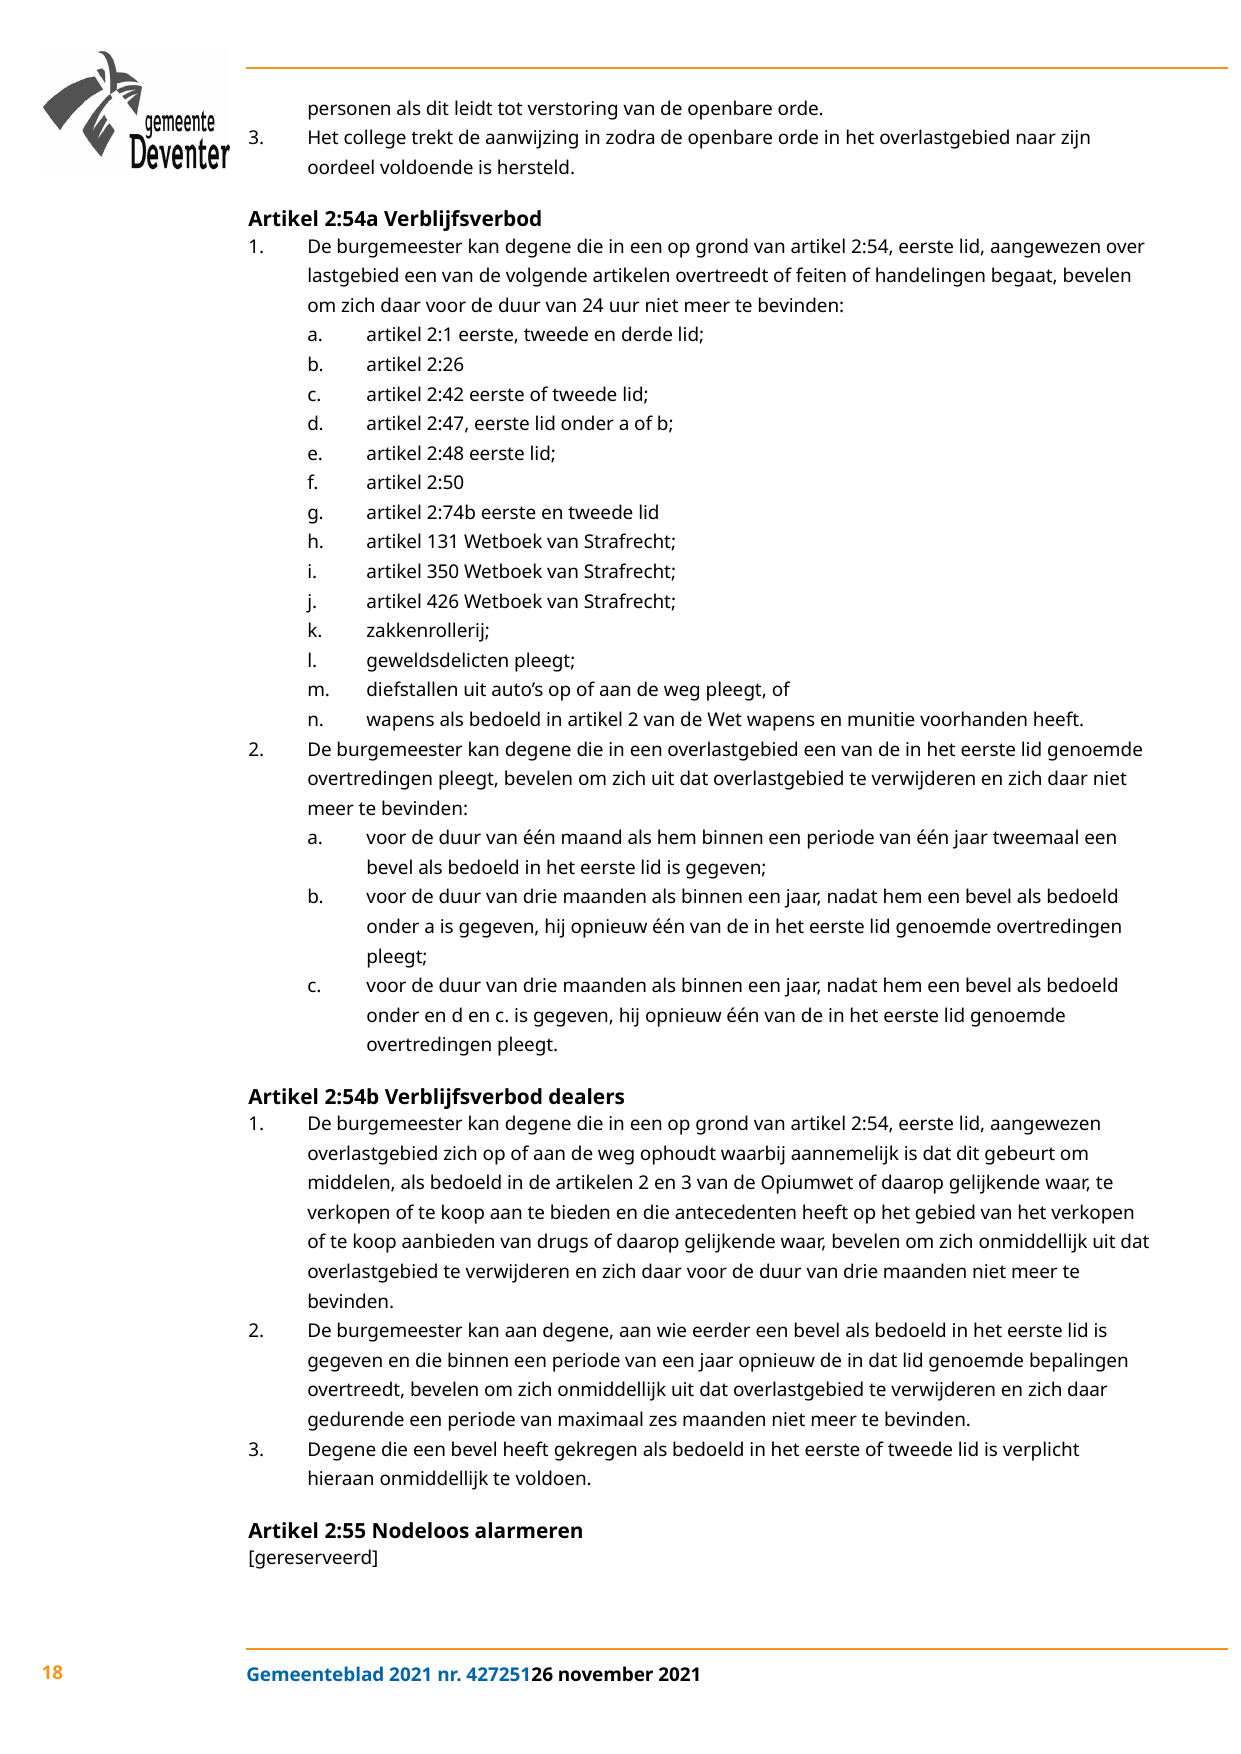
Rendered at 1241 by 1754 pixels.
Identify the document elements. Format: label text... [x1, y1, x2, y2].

list De burgemeester kan degene die in een op grond van artikel 2:54, eerste lid, aangewezen over lastgebied een van de volgende artikelen overtreedt of feiten of handelingen begaat, bevelen om zich daar voor de duur van 24 uur niet meer te bevinden: [248, 233, 1152, 318]
list artikel 2:42 eerste of tweede lid; [307, 381, 1152, 406]
text Artikel 2:54a Verblijfsverbod [248, 204, 1152, 233]
text Artikel 2:54b Verblijfsverbod dealers [248, 1082, 1152, 1110]
list De burgemeester kan degene die in een op grond van artikel 2:54, eerste lid, aangewezen overlastgebied zich op of aan de weg ophoudt waarbij aannemelijk is dat dit gebeurt om middelen, als bedoeld in de artikelen 2 en 3 van de Opiumwet of daarop gelijkende waar, te verkopen of te koop aan te bieden en die antecedenten heeft op het gebied van het verkopen of te koop aanbieden van drugs of daarop gelijkende waar, bevelen om zich onmiddellijk uit dat overlastgebied te verwijderen en zich daar voor de duur van drie maanden niet meer te bevinden. [248, 1110, 1152, 1314]
list Degene die een bevel heeft gekregen als bedoeld in het eerste of tweede lid is verplicht hieraan onmiddellijk te voldoen. [248, 1436, 1152, 1491]
list artikel 2:47, eerste lid onder a of b; [307, 410, 1152, 436]
list artikel 131 Wetboek van Strafrecht; [307, 529, 1152, 554]
list Het college trekt de aanwijzing in zodra de openbare orde in het overlastgebied naar zijn oordeel voldoende is hersteld. [248, 124, 1152, 180]
list voor de duur van drie maanden als binnen een jaar, nadat hem een bevel als bedoeld onder a is gegeven, hij opnieuw één van de in het eerste lid genoemde overtredingen pleegt; [307, 884, 1152, 968]
list artikel 2:50 [307, 469, 1152, 495]
list artikel 2:74b eerste en tweede lid [307, 499, 1152, 525]
text [gereserveerd] [248, 1544, 1152, 1570]
list artikel 350 Wetboek van Strafrecht; [307, 558, 1152, 584]
list artikel 2:26 [307, 351, 1152, 377]
list artikel 2:1 eerste, tweede en derde lid; [307, 322, 1152, 347]
list diefstallen uit auto’s op of aan de weg pleegt, of [307, 677, 1152, 702]
list De burgemeester kan degene die in een overlastgebied een van de in het eerste lid genoemde overtredingen pleegt, bevelen om zich uit dat overlastgebied te verwijderen en zich daar niet meer te bevinden: [248, 736, 1152, 821]
list artikel 426 Wetboek van Strafrecht; [307, 588, 1152, 613]
list artikel 2:48 eerste lid; [307, 440, 1152, 466]
list geweldsdelicten pleegt; [307, 647, 1152, 673]
picture [41, 47, 231, 172]
list zakkenrollerij; [307, 617, 1152, 643]
list personen als dit leidt tot verstoring van de openbare orde. [248, 95, 1152, 121]
list voor de duur van één maand als hem binnen een periode van één jaar tweemaal een bevel als bedoeld in het eerste lid is gegeven; [307, 824, 1152, 880]
text Artikel 2:55 Nodeloos alarmeren [248, 1516, 1152, 1544]
list De burgemeester kan aan degene, aan wie eerder een bevel als bedoeld in het eerste lid is gegeven en die binnen een periode van een jaar opnieuw de in dat lid genoemde bepalingen overtreedt, bevelen om zich onmiddellijk uit dat overlastgebied te verwijderen en zich daar gedurende een periode van maximaal zes maanden niet meer te bevinden. [248, 1317, 1152, 1432]
list wapens als bedoeld in artikel 2 van de Wet wapens en munitie voorhanden heeft. [307, 706, 1152, 732]
list voor de duur van drie maanden als binnen een jaar, nadat hem een bevel als bedoeld onder en d en c. is gegeven, hij opnieuw één van de in het eerste lid genoemde overtredingen pleegt. [307, 972, 1152, 1057]
